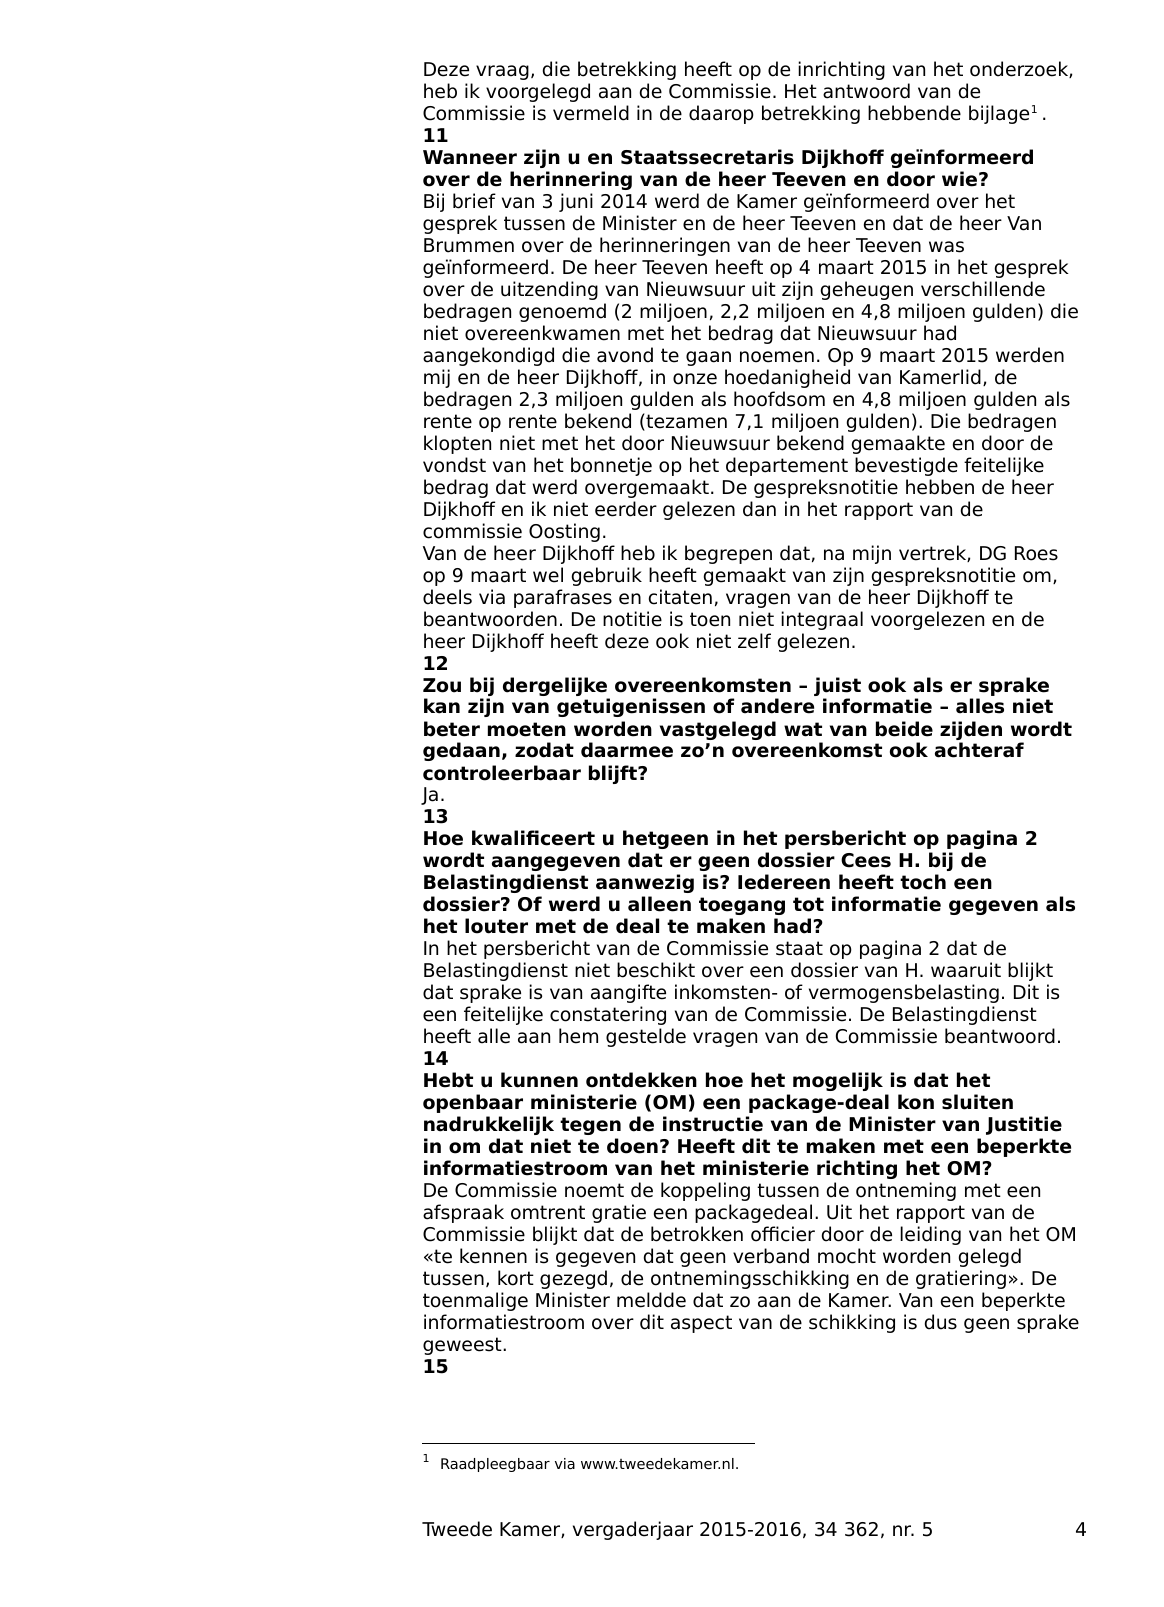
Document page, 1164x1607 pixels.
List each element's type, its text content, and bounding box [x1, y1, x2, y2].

text Deze vraag, die betrekking heeft op de inrichting van het onderzoek, heb ik voorgelegd aan de Commissie. Het antwoord van de Commissie is vermeld in de daarop betrekking hebbende bijlage. [422, 59, 1087, 125]
text Zou bij dergelijke overeenkomsten – juist ook als er sprake kan zijn van getuigenissen of andere informatie – alles niet beter moeten worden vastgelegd wat van beide zijden wordt gedaan, zodat daarmee zo’n overeenkomst ook achteraf controleerbaar blijft? [422, 674, 1087, 784]
text Ja. [422, 784, 1087, 806]
text Bij brief van 3 juni 2014 werd de Kamer geïnformeerd over het gesprek tussen de Minister en de heer Teeven en dat de heer Van Brummen over de herinneringen van de heer Teeven was geïnformeerd. De heer Teeven heeft op 4 maart 2015 in het gesprek over de uitzending van Nieuwsuur uit zijn geheugen verschillende bedragen genoemd (2 miljoen, 2,2 miljoen en 4,8 miljoen gulden) die niet overeenkwamen met het bedrag dat Nieuwsuur had aangekondigd die avond te gaan noemen. Op 9 maart 2015 werden mij en de heer Dijkhoff, in onze hoedanigheid van Kamerlid, de bedragen 2,3 miljoen gulden als hoofdsom en 4,8 miljoen gulden als rente op rente bekend (tezamen 7,1 miljoen gulden). Die bedragen klopten niet met het door Nieuwsuur bekend gemaakte en door de vondst van het bonnetje op het departement bevestigde feitelijke bedrag dat werd overgemaakt. De gespreksnotitie hebben de heer Dijkhoff en ik niet eerder gelezen dan in het rapport van de commissie Oosting. [422, 191, 1087, 543]
text 12 [422, 652, 1087, 674]
text Hebt u kunnen ontdekken hoe het mogelijk is dat het openbaar ministerie (OM) een package-deal kon sluiten nadrukkelijk tegen de instructie van de Minister van Justitie in om dat niet te doen? Heeft dit te maken met een beperkte informatiestroom van het ministerie richting het OM? [422, 1070, 1087, 1180]
text Wanneer zijn u en Staatssecretaris Dijkhoff geïnformeerd over de herinnering van de heer Teeven en door wie? [422, 147, 1087, 191]
text Van de heer Dijkhoff heb ik begrepen dat, na mijn vertrek, DG Roes op 9 maart wel gebruik heeft gemaakt van zijn gespreksnotitie om, deels via parafrases en citaten, vragen van de heer Dijkhoff te beantwoorden. De notitie is toen niet integraal voorgelezen en de heer Dijkhoff heeft deze ook niet zelf gelezen. [422, 543, 1087, 652]
text 13 [422, 806, 1087, 828]
text Raadpleegbaar via www.tweedekamer.nl. [422, 1452, 1087, 1474]
text In het persbericht van de Commissie staat op pagina 2 dat de Belastingdienst niet beschikt over een dossier van H. waaruit blijkt dat sprake is van aangifte inkomsten- of vermogensbelasting. Dit is een feitelijke constatering van de Commissie. De Belastingdienst heeft alle aan hem gestelde vragen van de Commissie beantwoord. [422, 938, 1087, 1048]
text 11 [422, 125, 1087, 147]
text 15 [422, 1356, 1087, 1378]
text Hoe kwalificeert u hetgeen in het persbericht op pagina 2 wordt aangegeven dat er geen dossier Cees H. bij de Belastingdienst aanwezig is? Iedereen heeft toch een dossier? Of werd u alleen toegang tot informatie gegeven als het louter met de deal te maken had? [422, 828, 1087, 938]
text De Commissie noemt de koppeling tussen de ontneming met een afspraak omtrent gratie een packagedeal. Uit het rapport van de Commissie blijkt dat de betrokken officier door de leiding van het OM «te kennen is gegeven dat geen verband mocht worden gelegd tussen, kort gezegd, de ontnemingsschikking en de gratiering». De toenmalige Minister meldde dat zo aan de Kamer. Van een beperkte informatiestroom over dit aspect van de schikking is dus geen sprake geweest. [422, 1180, 1087, 1356]
text 14 [422, 1048, 1087, 1070]
